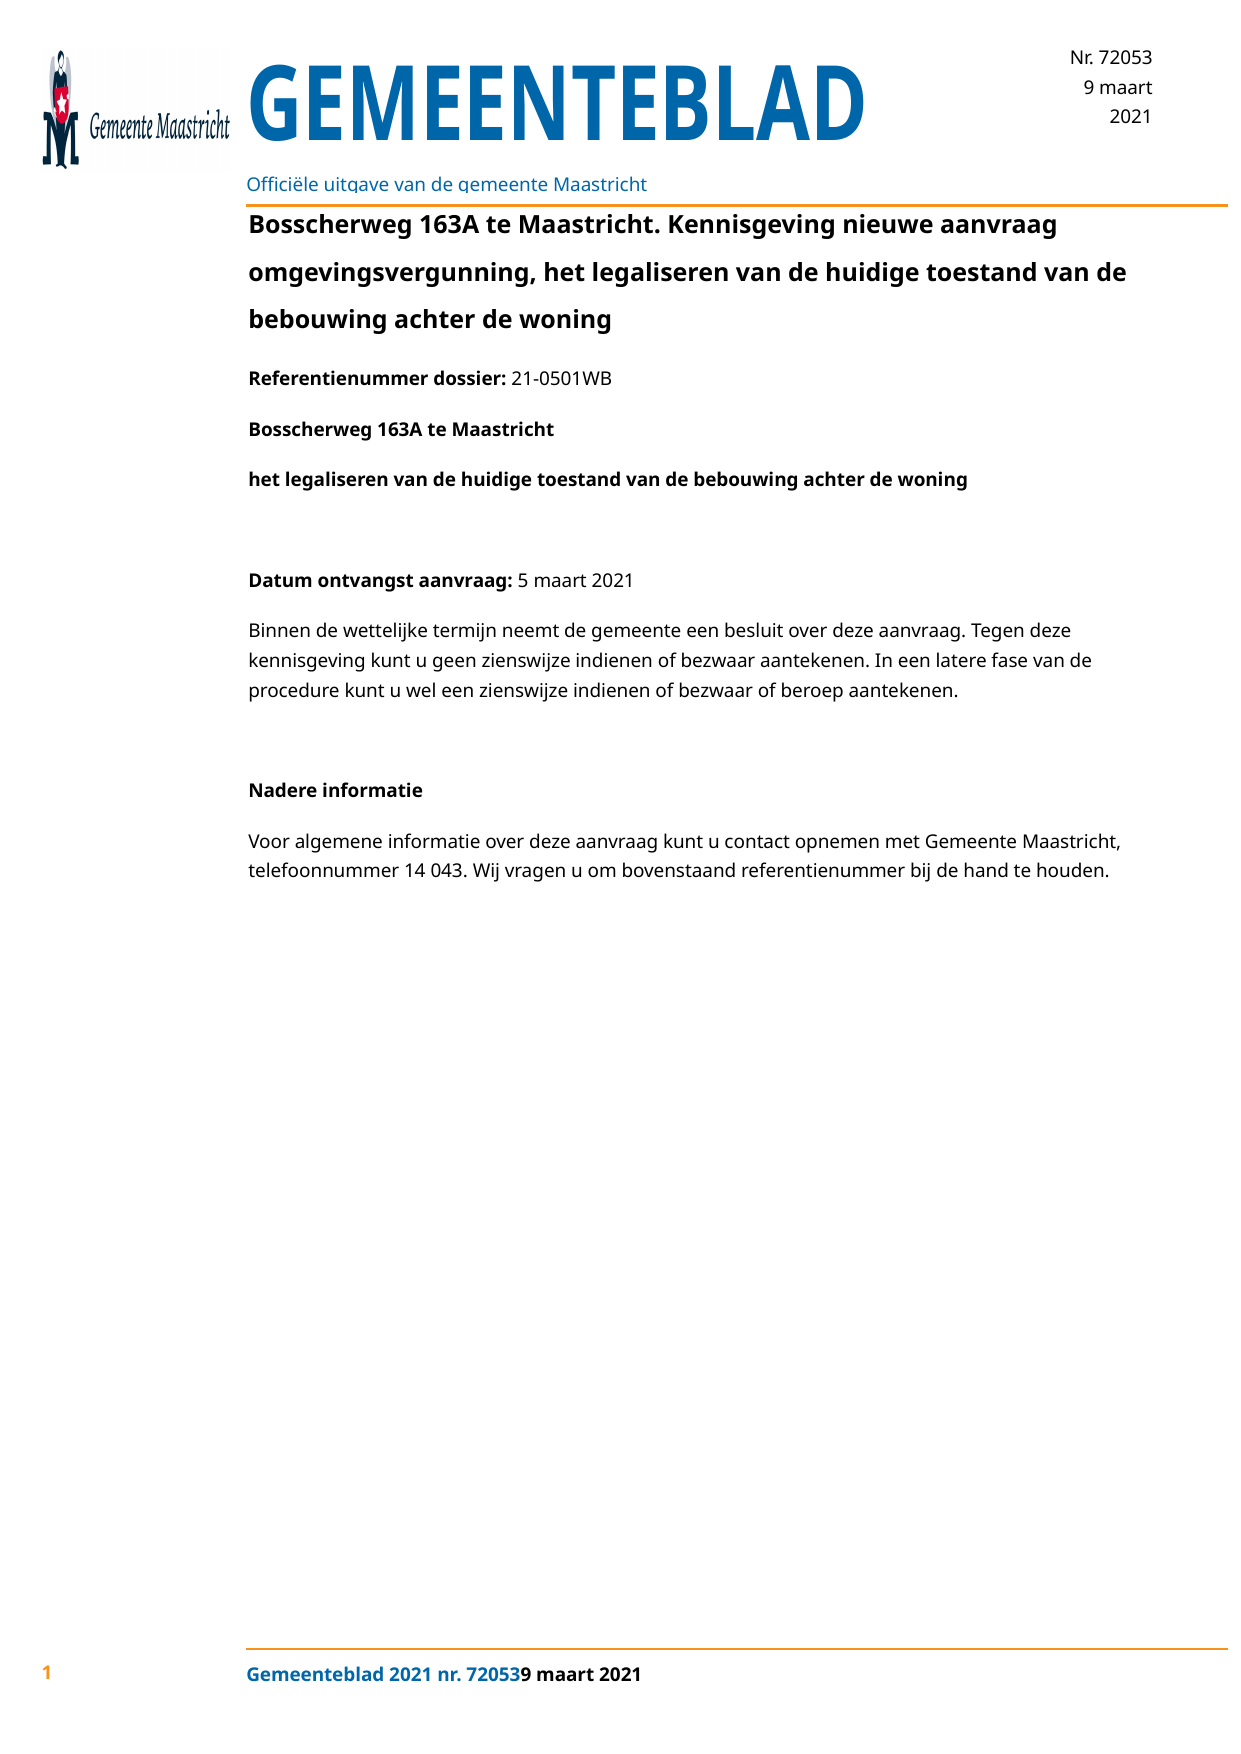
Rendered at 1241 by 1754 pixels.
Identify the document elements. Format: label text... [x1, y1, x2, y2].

text Bosscherweg 163A te Maastricht [248, 416, 1152, 442]
text het legaliseren van de huidige toestand van de bebouwing achter de woning [248, 466, 1152, 492]
text Binnen de wettelijke termijn neemt de gemeente een besluit over deze aanvraag. Tegen deze kennisgeving kunt u geen zienswijze indienen of bezwaar aantekenen. In een latere fase van de procedure kunt u wel een zienswijze indienen of bezwaar of beroep aantekenen. [248, 618, 1152, 702]
text Referentienummer dossier: 21-0501WB [248, 366, 1152, 391]
text Nadere informatie [248, 778, 1152, 803]
picture [41, 47, 231, 172]
text Datum ontvangst aanvraag: 5 maart 2021 [248, 567, 1152, 593]
text Voor algemene informatie over deze aanvraag kunt u contact opnemen met Gemeente Maastricht, telefoonnummer 14 043. Wij vragen u om bovenstaand referentienummer bij de hand te houden. [248, 828, 1152, 883]
text Bosscherweg 163A te Maastricht. Kennisgeving nieuwe aanvraag omgevingsvergunning, het legaliseren van de huidige toestand van de bebouwing achter de woning [248, 207, 1152, 336]
